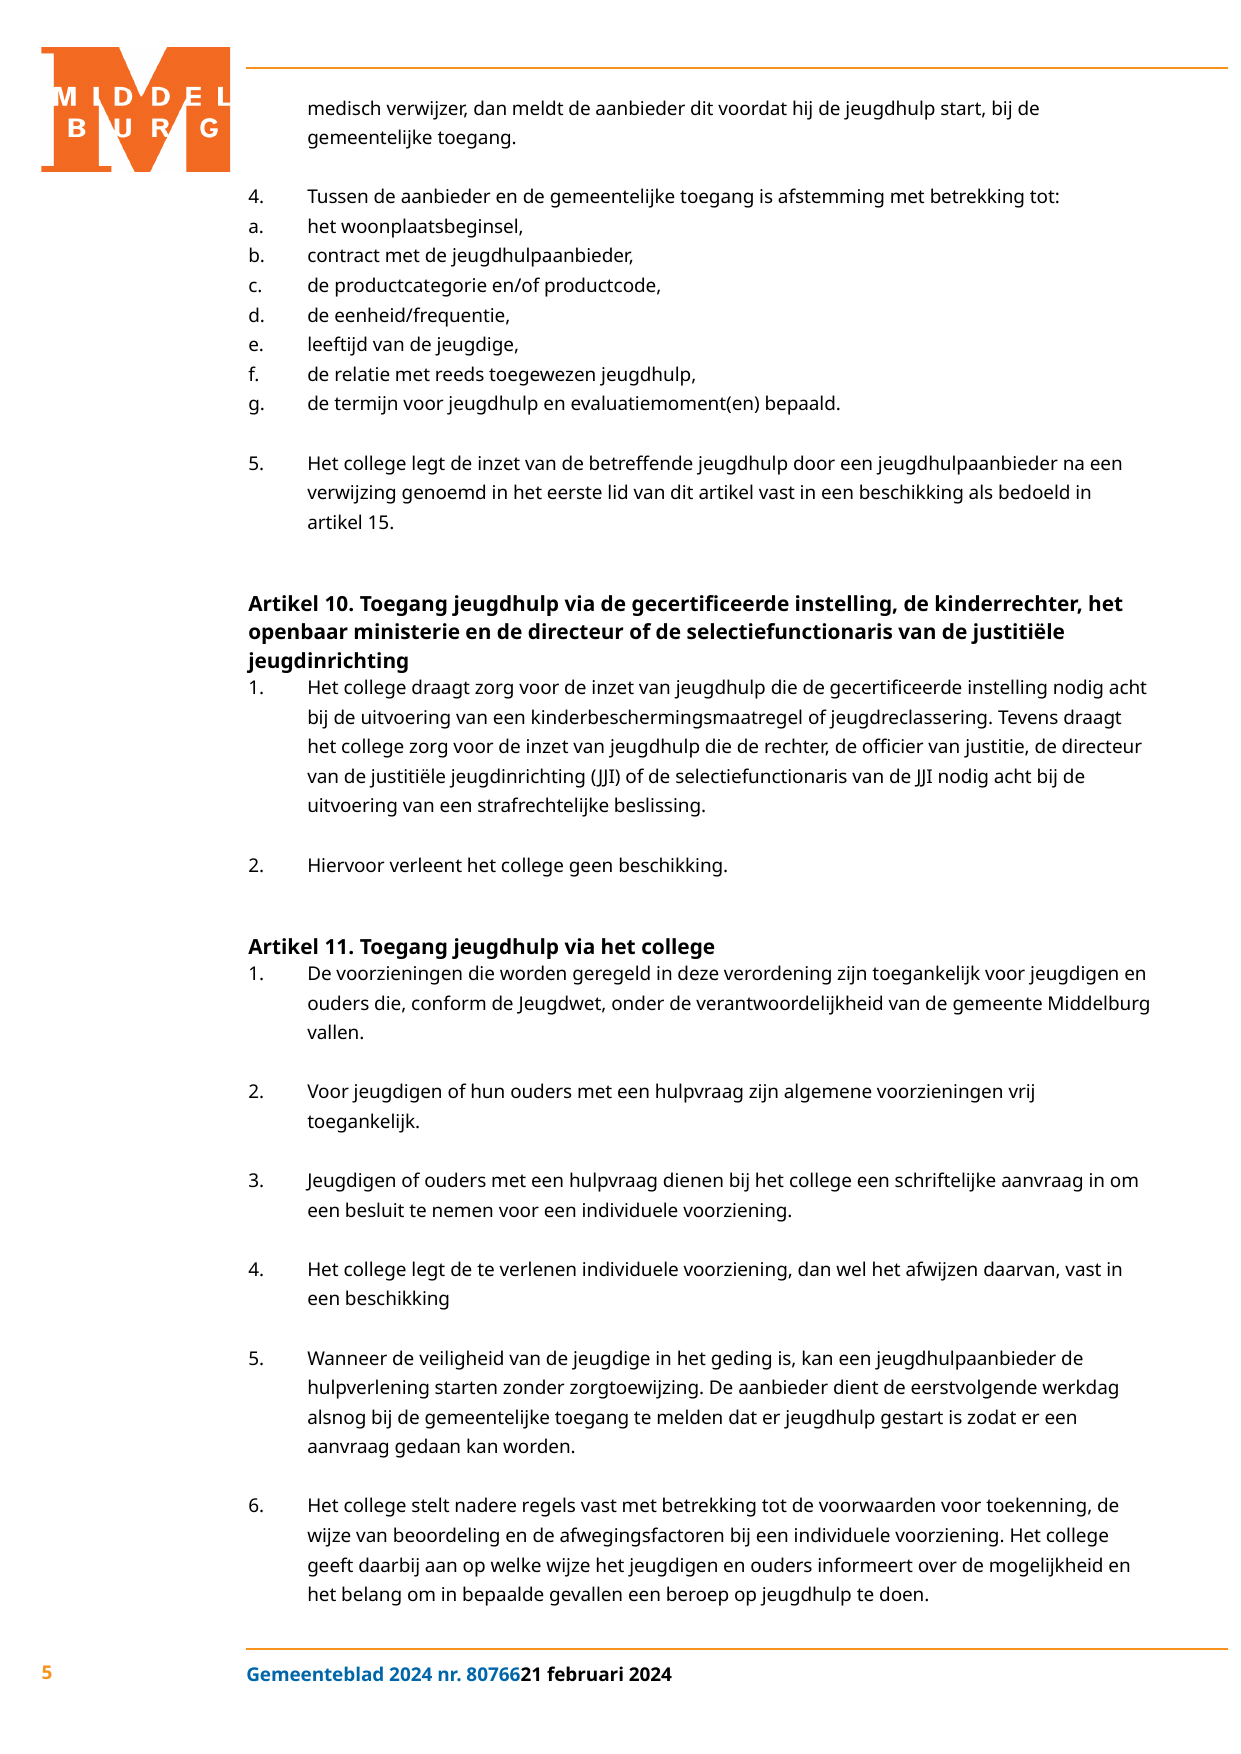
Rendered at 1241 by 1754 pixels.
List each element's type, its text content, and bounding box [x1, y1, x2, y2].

list de eenheid/frequentie, [248, 302, 1152, 328]
list Voor jeugdigen of hun ouders met een hulpvraag zijn algemene voorzieningen vrij toegankelijk. [248, 1078, 1152, 1134]
list Hiervoor verleent het college geen beschikking. [248, 852, 1152, 877]
list Het college legt de te verlenen individuele voorziening, dan wel het afwijzen daarvan, vast in een beschikking [248, 1256, 1152, 1311]
list het woonplaatsbeginsel, [248, 213, 1152, 239]
list De voorzieningen die worden geregeld in deze verordening zijn toegankelijk voor jeugdigen en ouders die, conform de Jeugdwet, onder de verantwoordelijkheid van de gemeente Middelburg vallen. [248, 960, 1152, 1045]
list contract met de jeugdhulpaanbieder, [248, 243, 1152, 268]
list Wanneer de veiligheid van de jeugdige in het geding is, kan een jeugdhulpaanbieder de hulpverlening starten zonder zorgtoewijzing. De aanbieder dient de eerstvolgende werkdag alsnog bij de gemeentelijke toegang te melden dat er jeugdhulp gestart is zodat er een aanvraag gedaan kan worden. [248, 1345, 1152, 1459]
list Het college stelt nadere regels vast met betrekking tot de voorwaarden voor toekenning, de wijze van beoordeling en de afwegingsfactoren bij een individuele voorziening. Het college geeft daarbij aan op welke wijze het jeugdigen en ouders informeert over de mogelijkheid en het belang om in bepaalde gevallen een beroep op jeugdhulp te doen. [248, 1493, 1152, 1607]
text Artikel 10. Toegang jeugdhulp via de gecertificeerde instelling, de kinderrechter, het openbaar ministerie en de directeur of de selectiefunctionaris van de justitiële jeugdinrichting [248, 589, 1152, 674]
list Tussen de aanbieder en de gemeentelijke toegang is afstemming met betrekking tot: [248, 183, 1152, 209]
picture [41, 47, 231, 172]
list medisch verwijzer, dan meldt de aanbieder dit voordat hij de jeugdhulp start, bij de gemeentelijke toegang. [248, 95, 1152, 150]
list de productcategorie en/of productcode, [248, 272, 1152, 298]
list Jeugdigen of ouders met een hulpvraag dienen bij het college een schriftelijke aanvraag in om een besluit te nemen voor een individuele voorziening. [248, 1167, 1152, 1223]
list de termijn voor jeugdhulp en evaluatiemoment(en) bepaald. [248, 391, 1152, 416]
list Het college legt de inzet van de betreffende jeugdhulp door een jeugdhulpaanbieder na een verwijzing genoemd in het eerste lid van dit artikel vast in een beschikking als bedoeld in artikel 15. [248, 450, 1152, 535]
list leeftijd van de jeugdige, [248, 331, 1152, 357]
text Artikel 11. Toegang jeugdhulp via het college [248, 932, 1152, 960]
list de relatie met reeds toegewezen jeugdhulp, [248, 361, 1152, 387]
list Het college draagt zorg voor de inzet van jeugdhulp die de gecertificeerde instelling nodig acht bij de uitvoering van een kinderbeschermingsmaatregel of jeugdreclassering. Tevens draagt het college zorg voor de inzet van jeugdhulp die de rechter, de officier van justitie, de directeur van de justitiële jeugdinrichting (JJI) of de selectiefunctionaris van de JJI nodig acht bij de uitvoering van een strafrechtelijke beslissing. [248, 674, 1152, 818]
